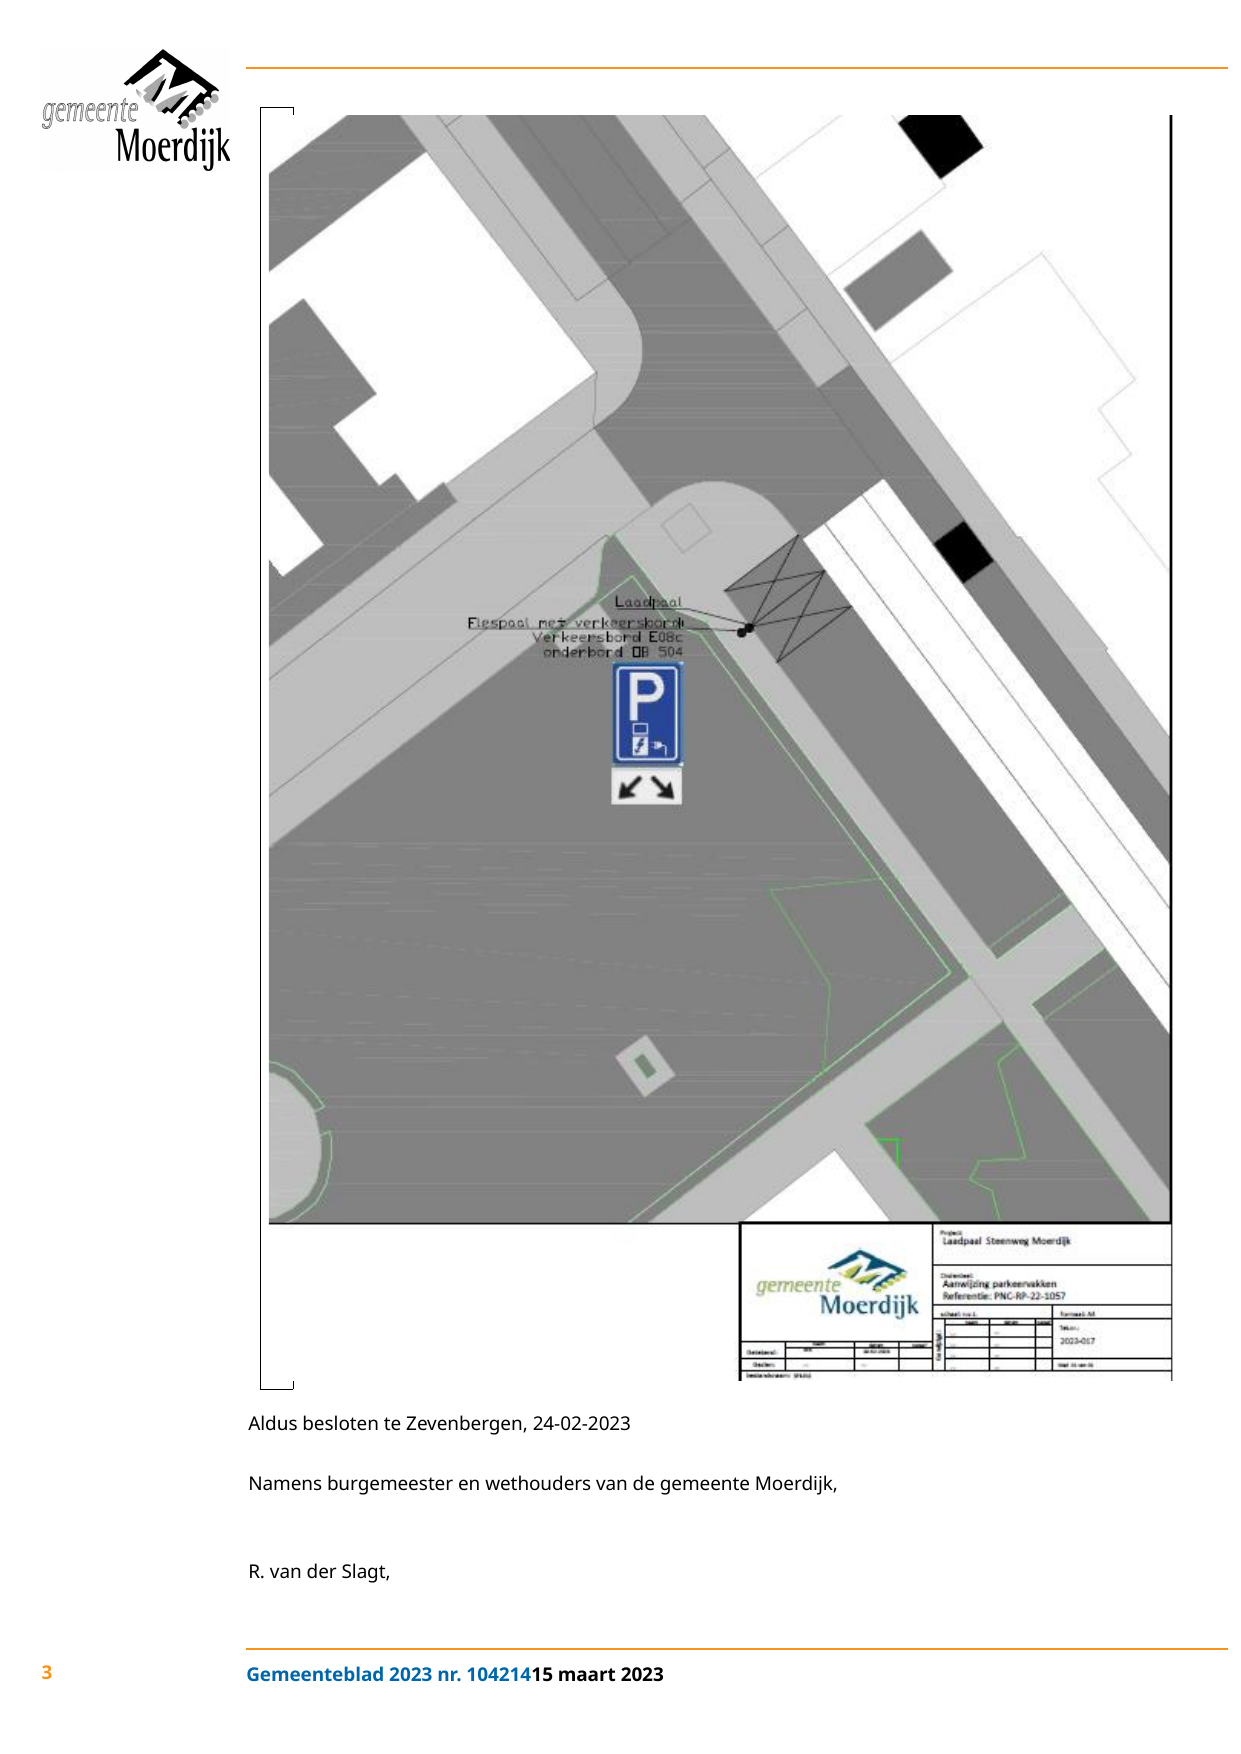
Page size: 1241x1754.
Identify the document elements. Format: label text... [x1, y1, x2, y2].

text R. van der Slagt, [248, 1558, 1152, 1584]
picture [268, 115, 1173, 1381]
text Namens burgemeester en wethouders van de gemeente Moerdijk, [248, 1470, 1152, 1496]
picture [41, 47, 231, 172]
text Aldus besloten te Zevenbergen, 24-02-2023 [248, 1411, 1152, 1436]
